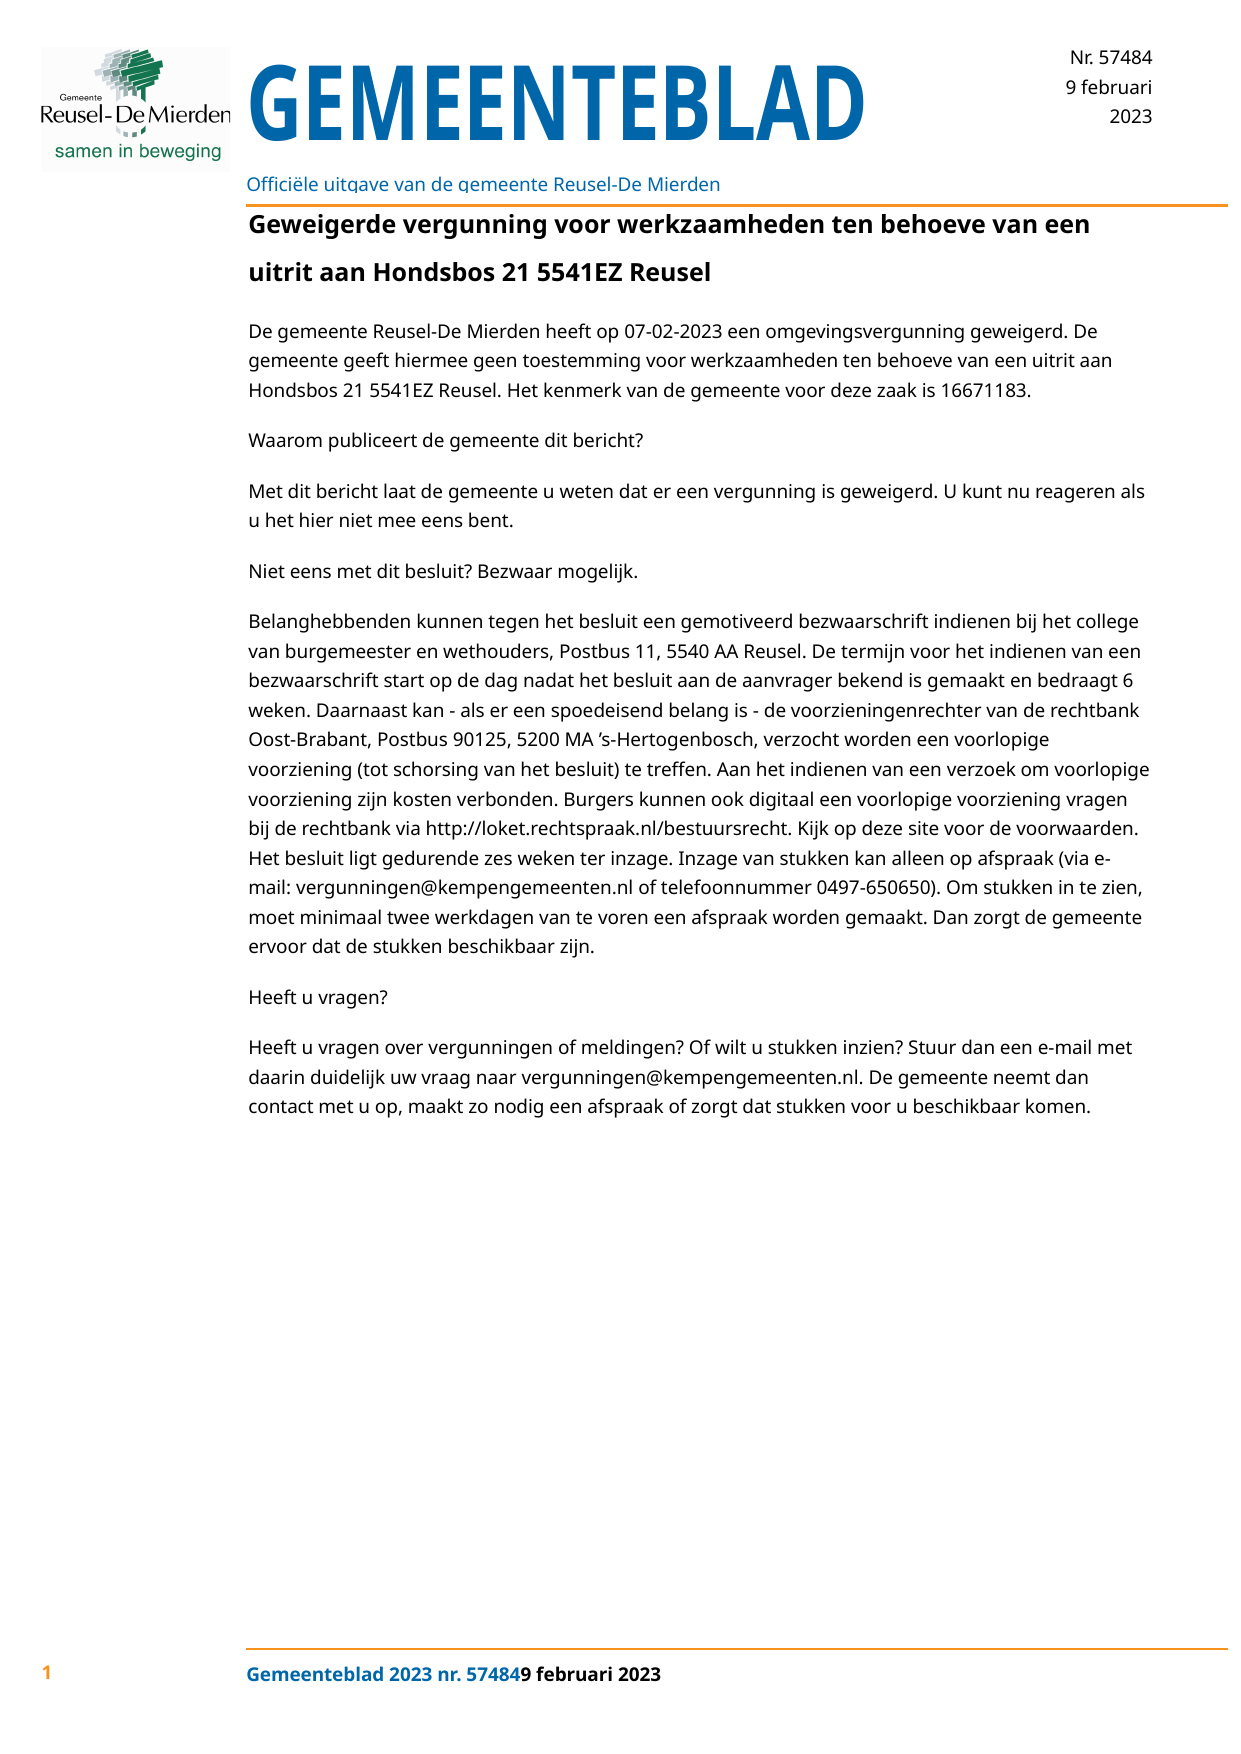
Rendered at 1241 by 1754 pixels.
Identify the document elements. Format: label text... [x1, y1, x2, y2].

text Geweigerde vergunning voor werkzaamheden ten behoeve van een uitrit aan Hondsbos 21 5541EZ Reusel [248, 207, 1152, 288]
picture [41, 47, 231, 172]
text Belanghebbenden kunnen tegen het besluit een gemotiveerd bezwaarschrift indienen bij het college van burgemeester en wethouders, Postbus 11, 5540 AA Reusel. De termijn voor het indienen van een bezwaarschrift start op de dag nadat het besluit aan de aanvrager bekend is gemaakt en bedraagt 6 weken. Daarnaast kan - als er een spoedeisend belang is - de voorzieningenrechter van de rechtbank Oost-Brabant, Postbus 90125, 5200 MA ’s-Hertogenbosch, verzocht worden een voorlopige voorziening (tot schorsing van het besluit) te treffen. Aan het indienen van een verzoek om voorlopige voorziening zijn kosten verbonden. Burgers kunnen ook digitaal een voorlopige voorziening vragen bij de rechtbank via http://loket.rechtspraak.nl/bestuursrecht. Kijk op deze site voor de voorwaarden. Het besluit ligt gedurende zes weken ter inzage. Inzage van stukken kan alleen op afspraak (via e-mail: vergunningen@kempengemeenten.nl of telefoonnummer 0497-650650). Om stukken in te zien, moet minimaal twee werkdagen van te voren een afspraak worden gemaakt. Dan zorgt de gemeente ervoor dat de stukken beschikbaar zijn. [248, 608, 1152, 959]
text Niet eens met dit besluit? Bezwaar mogelijk. [248, 558, 1152, 584]
text Waarom publiceert de gemeente dit bericht? [248, 427, 1152, 453]
text Met dit bericht laat de gemeente u weten dat er een vergunning is geweigerd. U kunt nu reageren als u het hier niet mee eens bent. [248, 478, 1152, 533]
text Heeft u vragen? [248, 984, 1152, 1010]
text De gemeente Reusel-De Mierden heeft op 07-02-2023 een omgevingsvergunning geweigerd. De gemeente geeft hiermee geen toestemming voor werkzaamheden ten behoeve van een uitrit aan Hondsbos 21 5541EZ Reusel. Het kenmerk van de gemeente voor deze zaak is 16671183. [248, 318, 1152, 403]
text Heeft u vragen over vergunningen of meldingen? Of wilt u stukken inzien? Stuur dan een e-mail met daarin duidelijk uw vraag naar vergunningen@kempengemeenten.nl. De gemeente neemt dan contact met u op, maakt zo nodig een afspraak of zorgt dat stukken voor u beschikbaar komen. [248, 1034, 1152, 1119]
